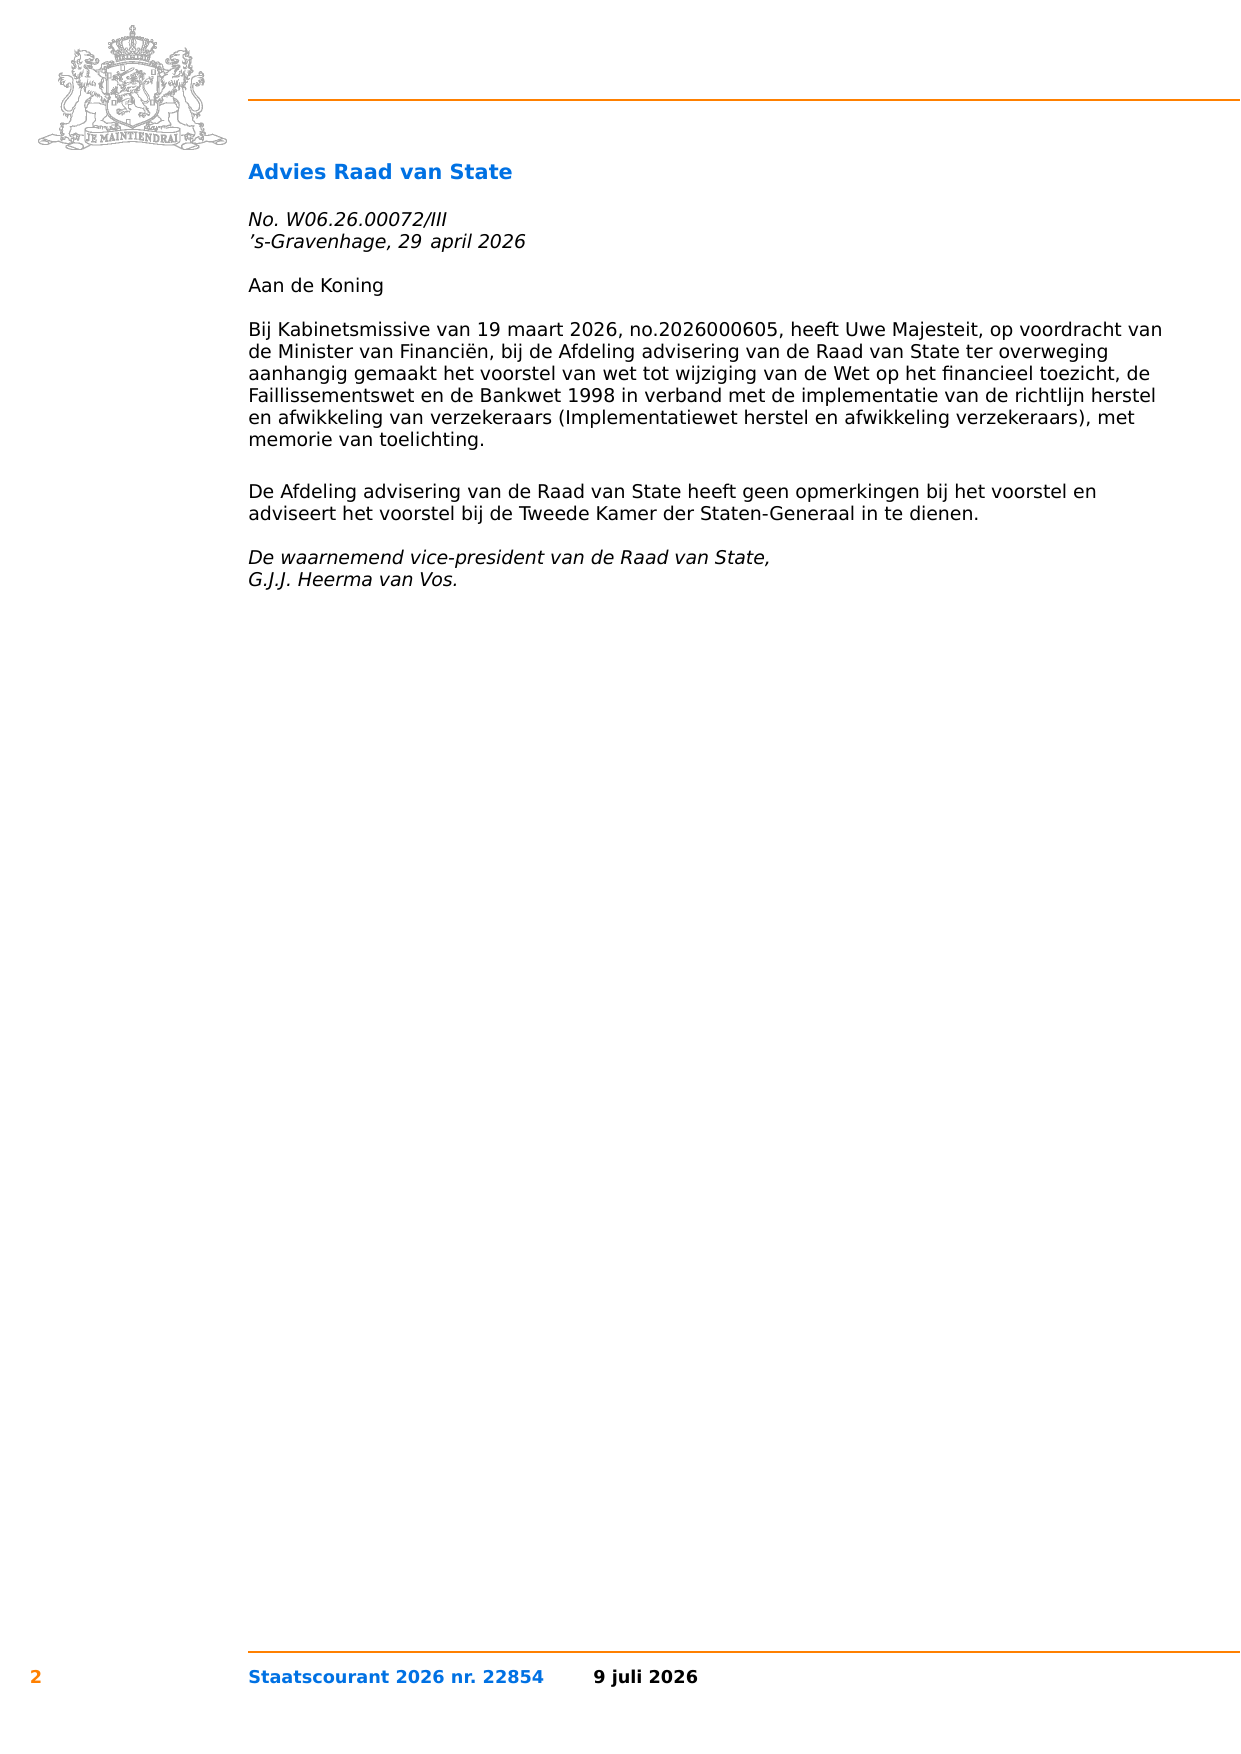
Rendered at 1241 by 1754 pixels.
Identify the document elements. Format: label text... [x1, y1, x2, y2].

text Bij Kabinetsmissive van 19 maart 2026, no.2026000605, heeft Uwe Majesteit, op voordracht van de Minister van Financiën, bij de Afdeling advisering van de Raad van State ter overweging aanhangig gemaakt het voorstel van wet tot wijziging van de Wet op het financieel toezicht, de Faillissementswet en de Bankwet 1998 in verband met de implementatie van de richtlijn herstel en afwikkeling van verzekeraars (Implementatiewet herstel en afwikkeling verzekeraars), met memorie van toelichting. [248, 319, 1163, 451]
text De Afdeling advisering van de Raad van State heeft geen opmerkingen bij het voorstel en adviseert het voorstel bij de Tweede Kamer der Staten-Generaal in te dienen. [248, 481, 1163, 525]
text No. W06.26.00072/III [248, 209, 1163, 231]
text Aan de Koning [248, 275, 1163, 297]
text De waarnemend vice-president van de Raad van State, G.J.J. Heerma van Vos. [248, 547, 1163, 591]
text ’s-Gravenhage, 29 april 2026 [248, 231, 1163, 253]
subtitle Advies Raad van State [248, 160, 1163, 184]
picture [38, 25, 227, 150]
